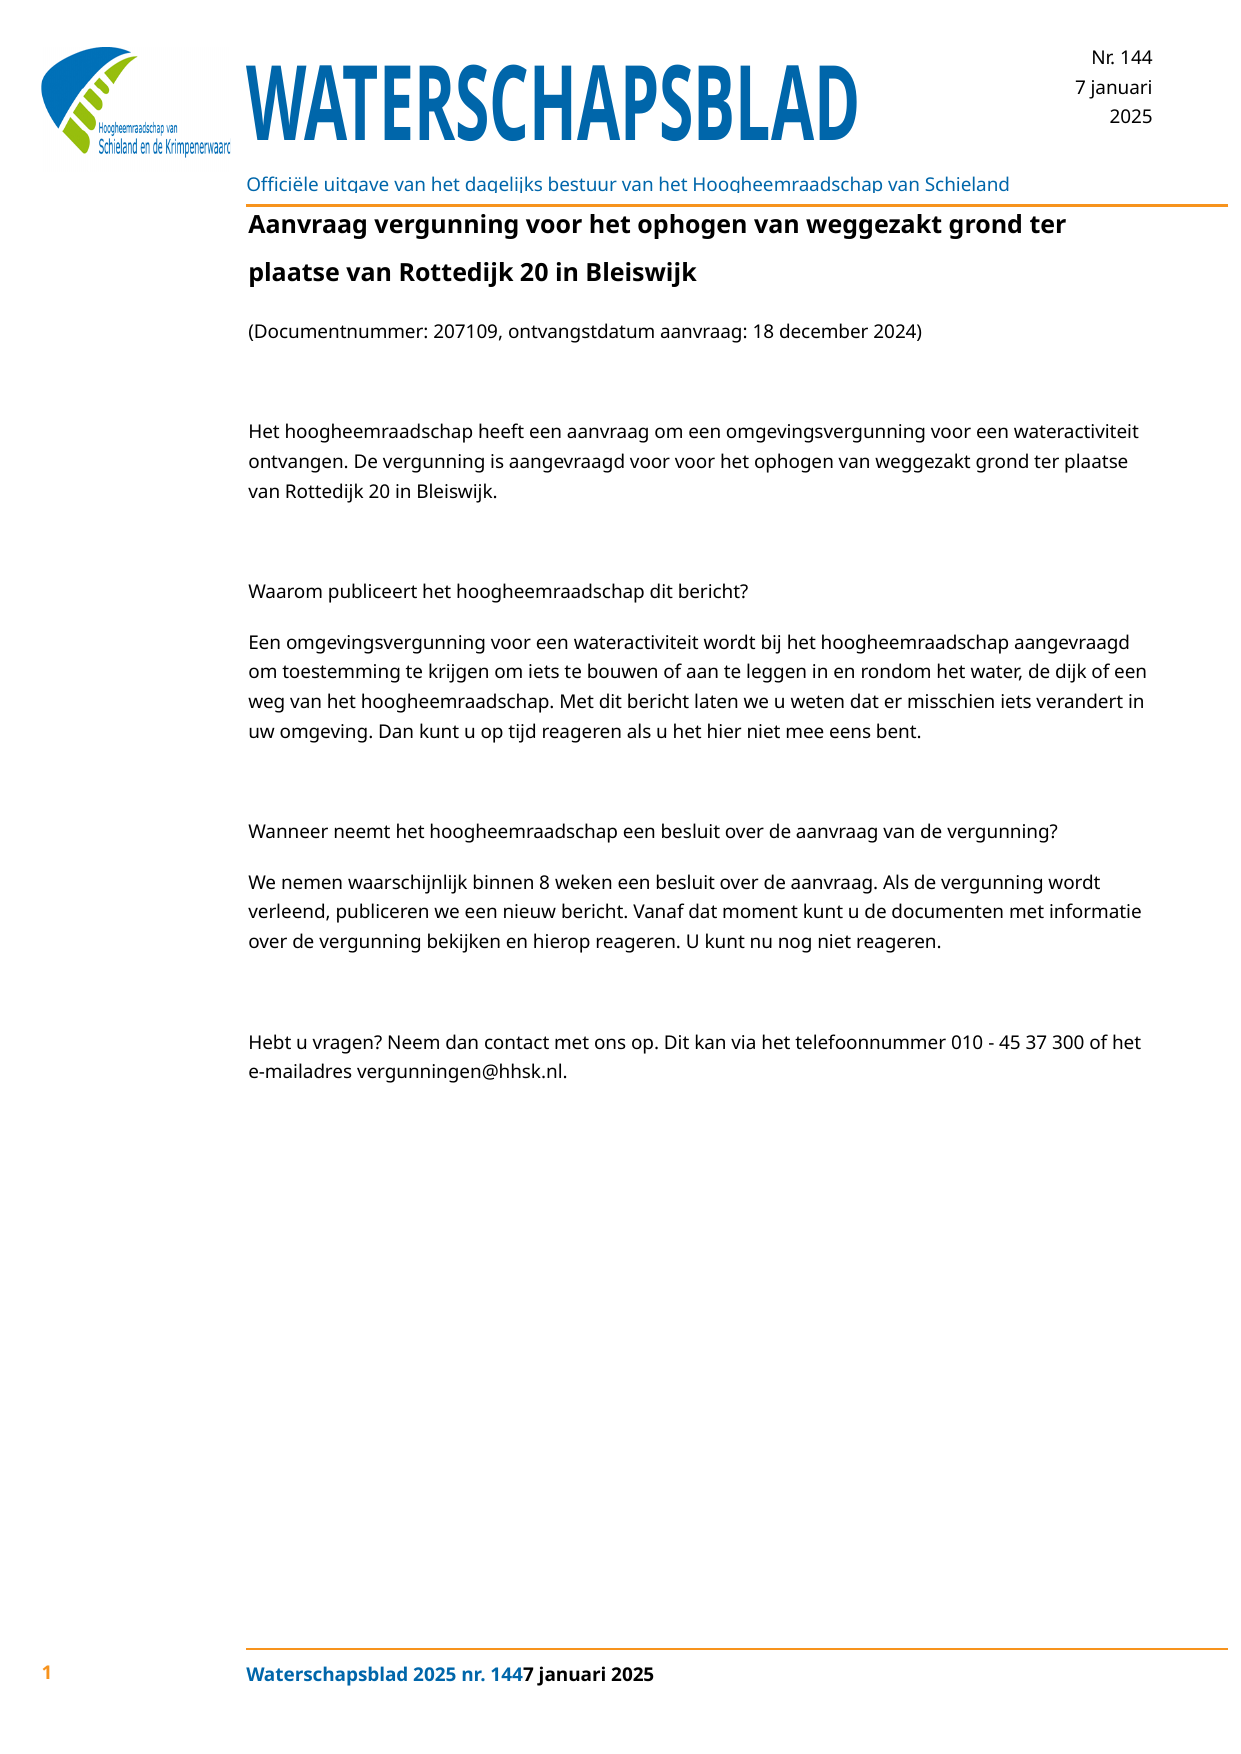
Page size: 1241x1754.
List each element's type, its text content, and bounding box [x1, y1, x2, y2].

text Waarom publiceert het hoogheemraadschap dit bericht? [248, 579, 1152, 604]
text Een omgevingsvergunning voor een wateractiviteit wordt bij het hoogheemraadschap aangevraagd om toestemming te krijgen om iets te bouwen of aan te leggen in en rondom het water, de dijk of een weg van het hoogheemraadschap. Met dit bericht laten we u weten dat er misschien iets verandert in uw omgeving. Dan kunt u op tijd reageren als u het hier niet mee eens bent. [248, 629, 1152, 744]
text Wanneer neemt het hoogheemraadschap een besluit over de aanvraag van de vergunning? [248, 819, 1152, 844]
text Hebt u vragen? Neem dan contact met ons op. Dit kan via het telefoonnummer 010 - 45 37 300 of het e-mailadres vergunningen@hhsk.nl. [248, 1029, 1152, 1084]
text (Documentnummer: 207109, ontvangstdatum aanvraag: 18 december 2024) [248, 318, 1152, 344]
picture [41, 47, 231, 172]
text We nemen waarschijnlijk binnen 8 weken een besluit over de aanvraag. Als de vergunning wordt verleend, publiceren we een nieuw bericht. Vanaf dat moment kunt u de documenten met informatie over de vergunning bekijken en hierop reageren. U kunt nu nog niet reageren. [248, 869, 1152, 954]
text Het hoogheemraadschap heeft een aanvraag om een omgevingsvergunning voor een wateractiviteit ontvangen. De vergunning is aangevraagd voor voor het ophogen van weggezakt grond ter plaatse van Rottedijk 20 in Bleiswijk. [248, 419, 1152, 504]
text Aanvraag vergunning voor het ophogen van weggezakt grond ter plaatse van Rottedijk 20 in Bleiswijk [248, 207, 1152, 288]
